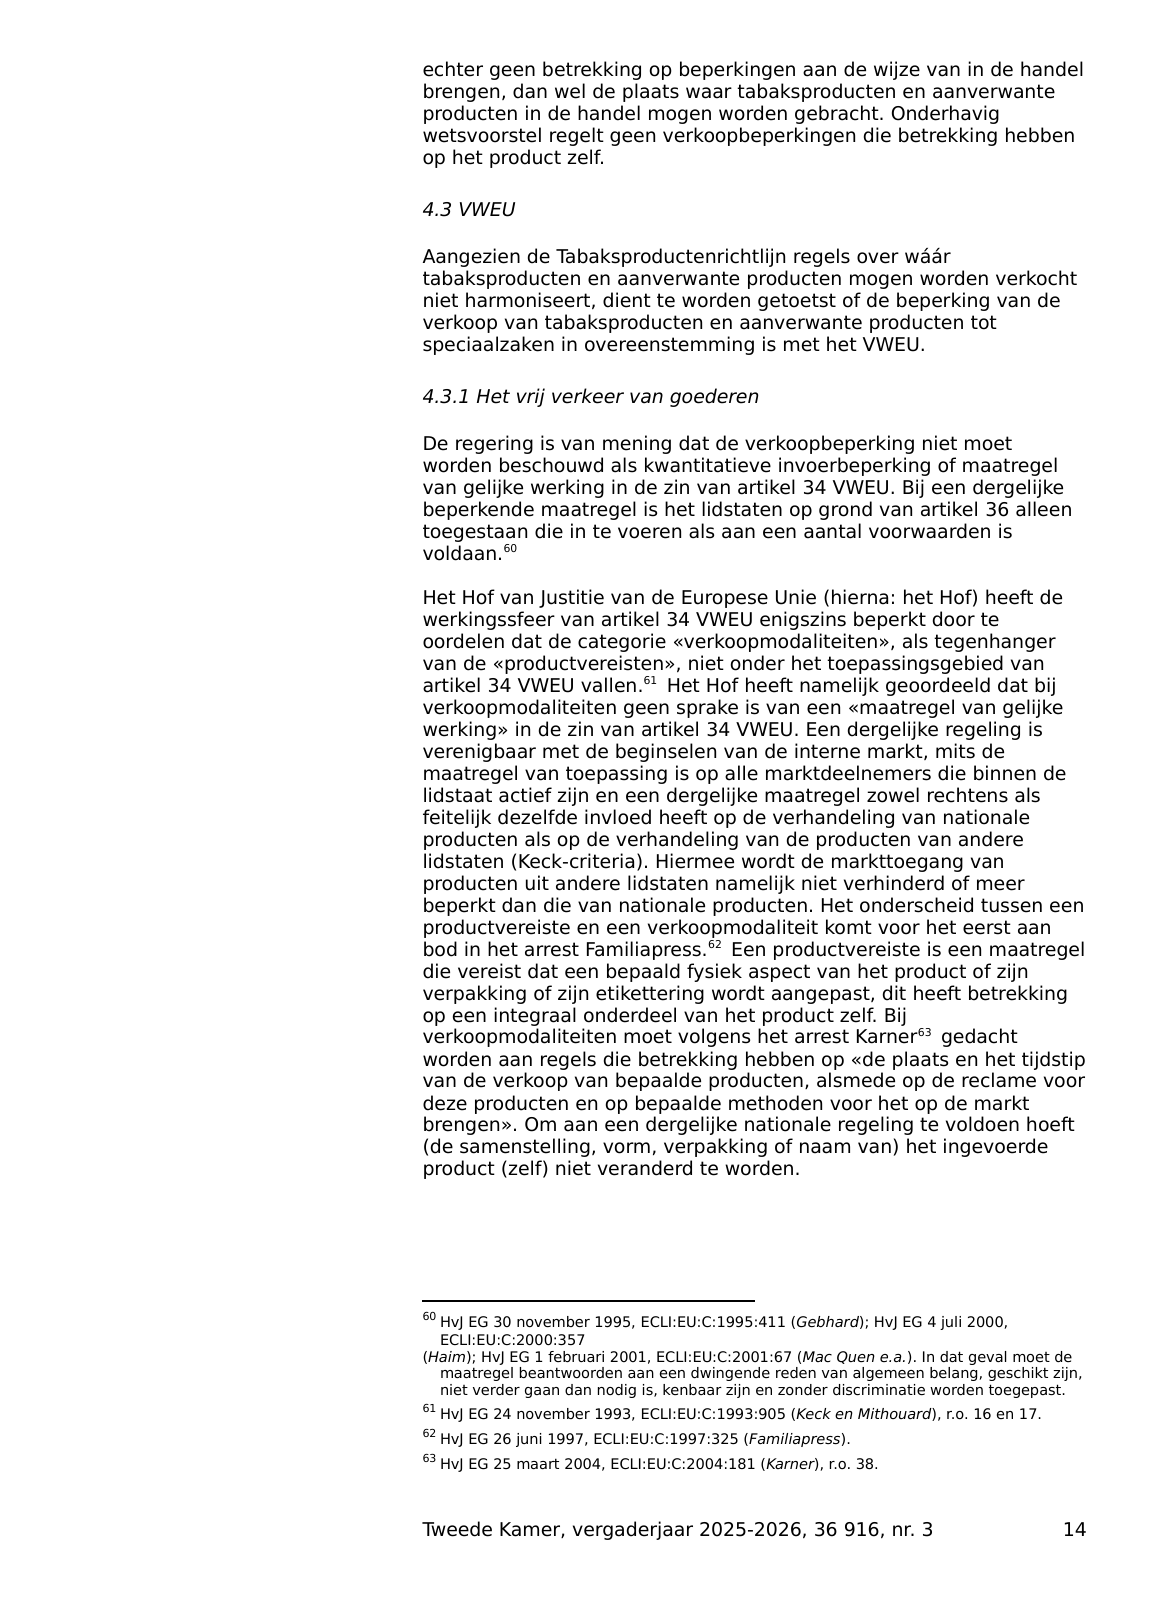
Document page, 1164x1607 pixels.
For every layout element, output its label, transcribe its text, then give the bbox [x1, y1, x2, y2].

text HvJ EG 24 november 1993, ECLI:EU:C:1993:905 (Keck en Mithouard), r.o. 16 en 17. [422, 1402, 1087, 1424]
text (Haim); HvJ EG 1 februari 2001, ECLI:EU:C:2001:67 (Mac Quen e.a.). In dat geval moet de maatregel beantwoorden aan een dwingende reden van algemeen belang, geschikt zijn, niet verder gaan dan nodig is, kenbaar zijn en zonder discriminatie worden toegepast. [422, 1349, 1087, 1399]
text HvJ EG 30 november 1995, ECLI:EU:C:1995:411 (Gebhard); HvJ EG 4 juli 2000, ECLI:EU:C:2000:357 [422, 1310, 1087, 1349]
text echter geen betrekking op beperkingen aan de wijze van in de handel brengen, dan wel de plaats waar tabaksproducten en aanverwante producten in de handel mogen worden gebracht. Onderhavig wetsvoorstel regelt geen verkoopbeperkingen die betrekking hebben op het product zelf. [422, 59, 1087, 169]
text HvJ EG 25 maart 2004, ECLI:EU:C:2004:181 (Karner), r.o. 38. [422, 1452, 1087, 1474]
subtitle 4.3.1 Het vrij verkeer van goederen [422, 386, 1087, 408]
text Aangezien de Tabaksproductenrichtlijn regels over wáár tabaksproducten en aanverwante producten mogen worden verkocht niet harmoniseert, dient te worden getoetst of de beperking van de verkoop van tabaksproducten en aanverwante producten tot speciaalzaken in overeenstemming is met het VWEU. [422, 246, 1087, 356]
text Het Hof van Justitie van de Europese Unie (hierna: het Hof) heeft de werkingssfeer van artikel 34 VWEU enigszins beperkt door te oordelen dat de categorie «verkoopmodaliteiten», als tegenhanger van de «productvereisten», niet onder het toepassingsgebied van artikel 34 VWEU vallen. Het Hof heeft namelijk geoordeeld dat bij verkoopmodaliteiten geen sprake is van een «maatregel van gelijke werking» in de zin van artikel 34 VWEU. Een dergelijke regeling is verenigbaar met de beginselen van de interne markt, mits de maatregel van toepassing is op alle marktdeelnemers die binnen de lidstaat actief zijn en een dergelijke maatregel zowel rechtens als feitelijk dezelfde invloed heeft op de verhandeling van nationale producten als op de verhandeling van de producten van andere lidstaten (Keck-criteria). Hiermee wordt de markttoegang van producten uit andere lidstaten namelijk niet verhinderd of meer beperkt dan die van nationale producten. Het onderscheid tussen een productvereiste en een verkoopmodaliteit komt voor het eerst aan bod in het arrest Familiapress. Een productvereiste is een maatregel die vereist dat een bepaald fysiek aspect van het product of zijn verpakking of zijn etikettering wordt aangepast, dit heeft betrekking op een integraal onderdeel van het product zelf. Bij verkoopmodaliteiten moet volgens het arrest Karner gedacht worden aan regels die betrekking hebben op «de plaats en het tijdstip van de verkoop van bepaalde producten, alsmede op de reclame voor deze producten en op bepaalde methoden voor het op de markt brengen». Om aan een dergelijke nationale regeling te voldoen hoeft (de samenstelling, vorm, verpakking of naam van) het ingevoerde product (zelf) niet veranderd te worden. [422, 587, 1087, 1180]
text HvJ EG 26 juni 1997, ECLI:EU:C:1997:325 (Familiapress). [422, 1427, 1087, 1449]
text De regering is van mening dat de verkoopbeperking niet moet worden beschouwd als kwantitatieve invoerbeperking of maatregel van gelijke werking in de zin van artikel 34 VWEU. Bij een dergelijke beperkende maatregel is het lidstaten op grond van artikel 36 alleen toegestaan die in te voeren als aan een aantal voorwaarden is voldaan. [422, 433, 1087, 565]
subtitle 4.3 VWEU [422, 199, 1087, 221]
